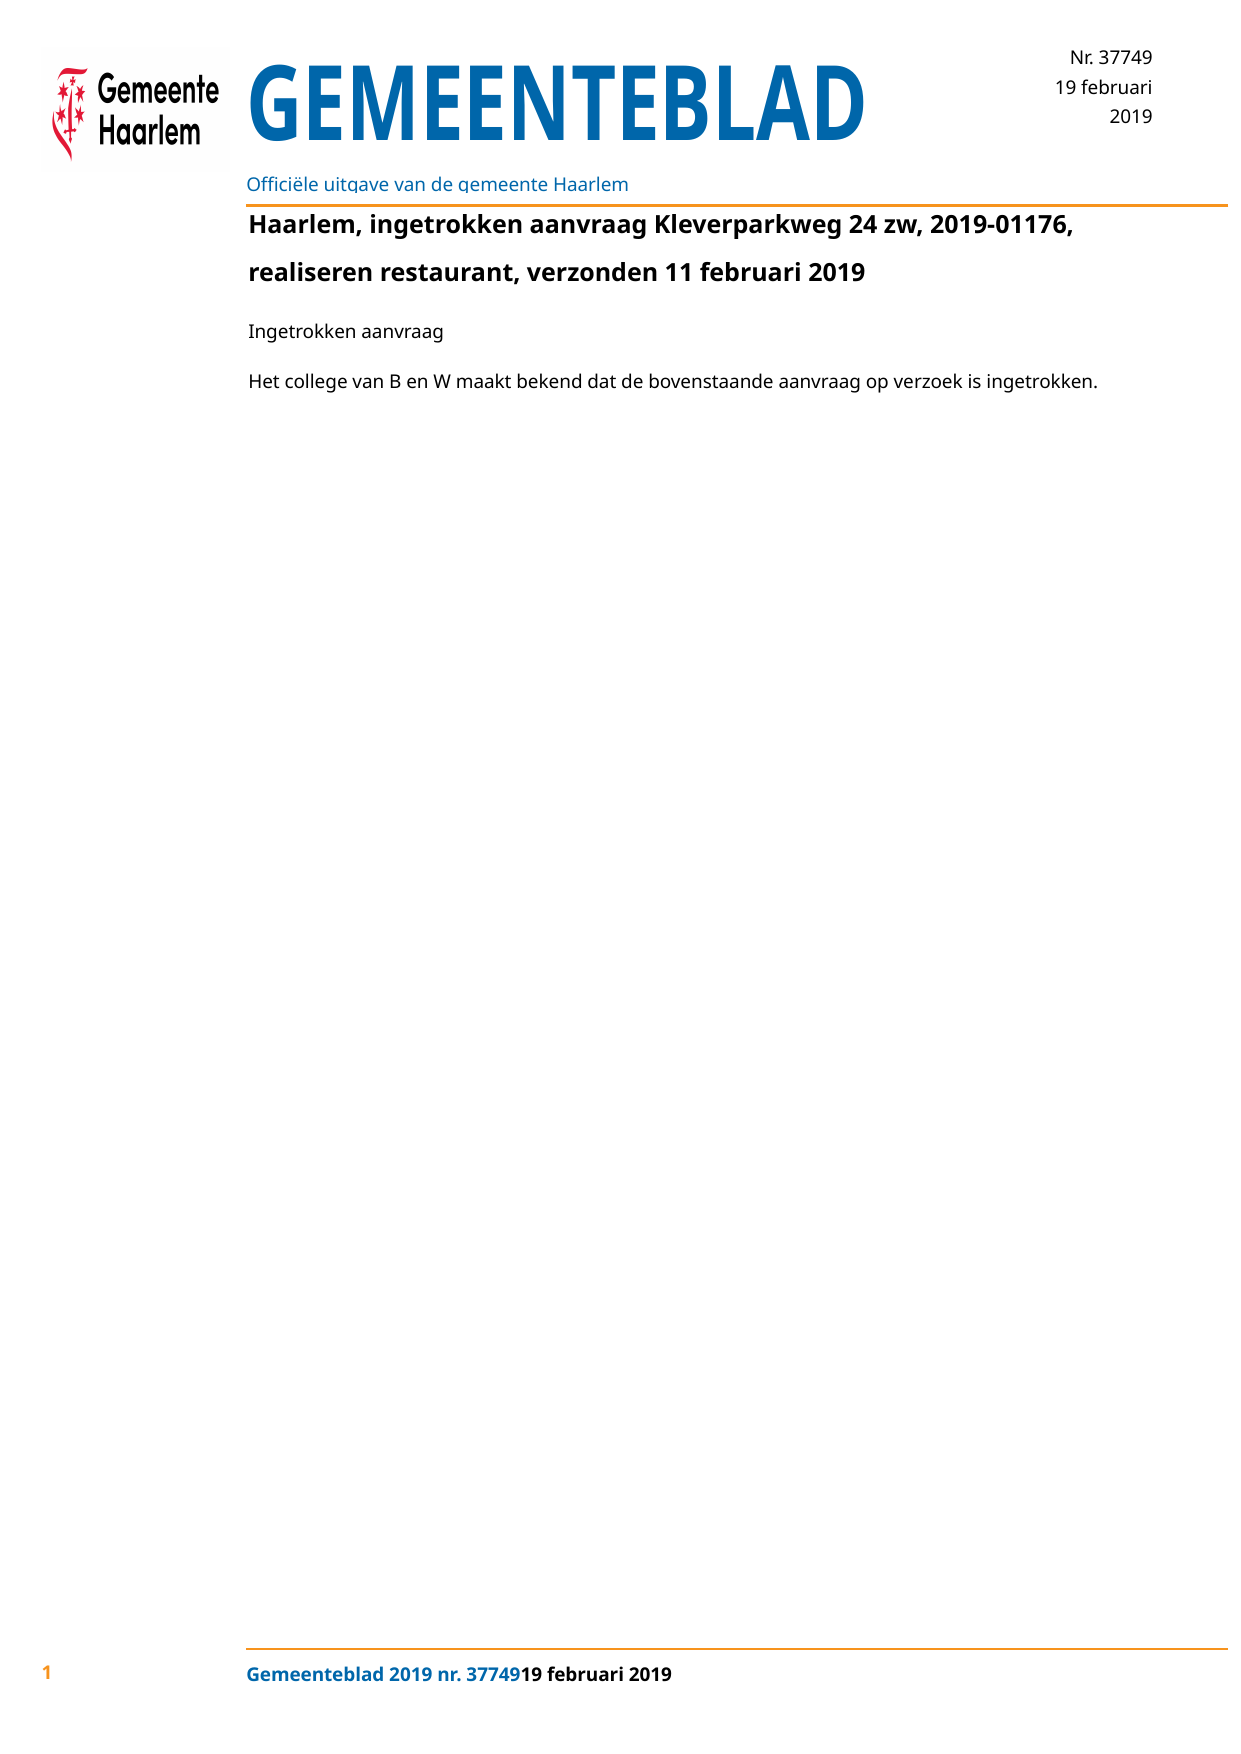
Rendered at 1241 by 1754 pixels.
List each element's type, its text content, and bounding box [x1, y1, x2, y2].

text Het college van B en W maakt bekend dat de bovenstaande aanvraag op verzoek is ingetrokken. [248, 368, 1152, 394]
text Ingetrokken aanvraag [248, 318, 1152, 344]
picture [41, 47, 231, 172]
text Haarlem, ingetrokken aanvraag Kleverparkweg 24 zw, 2019-01176, realiseren restaurant, verzonden 11 februari 2019 [248, 207, 1152, 288]
